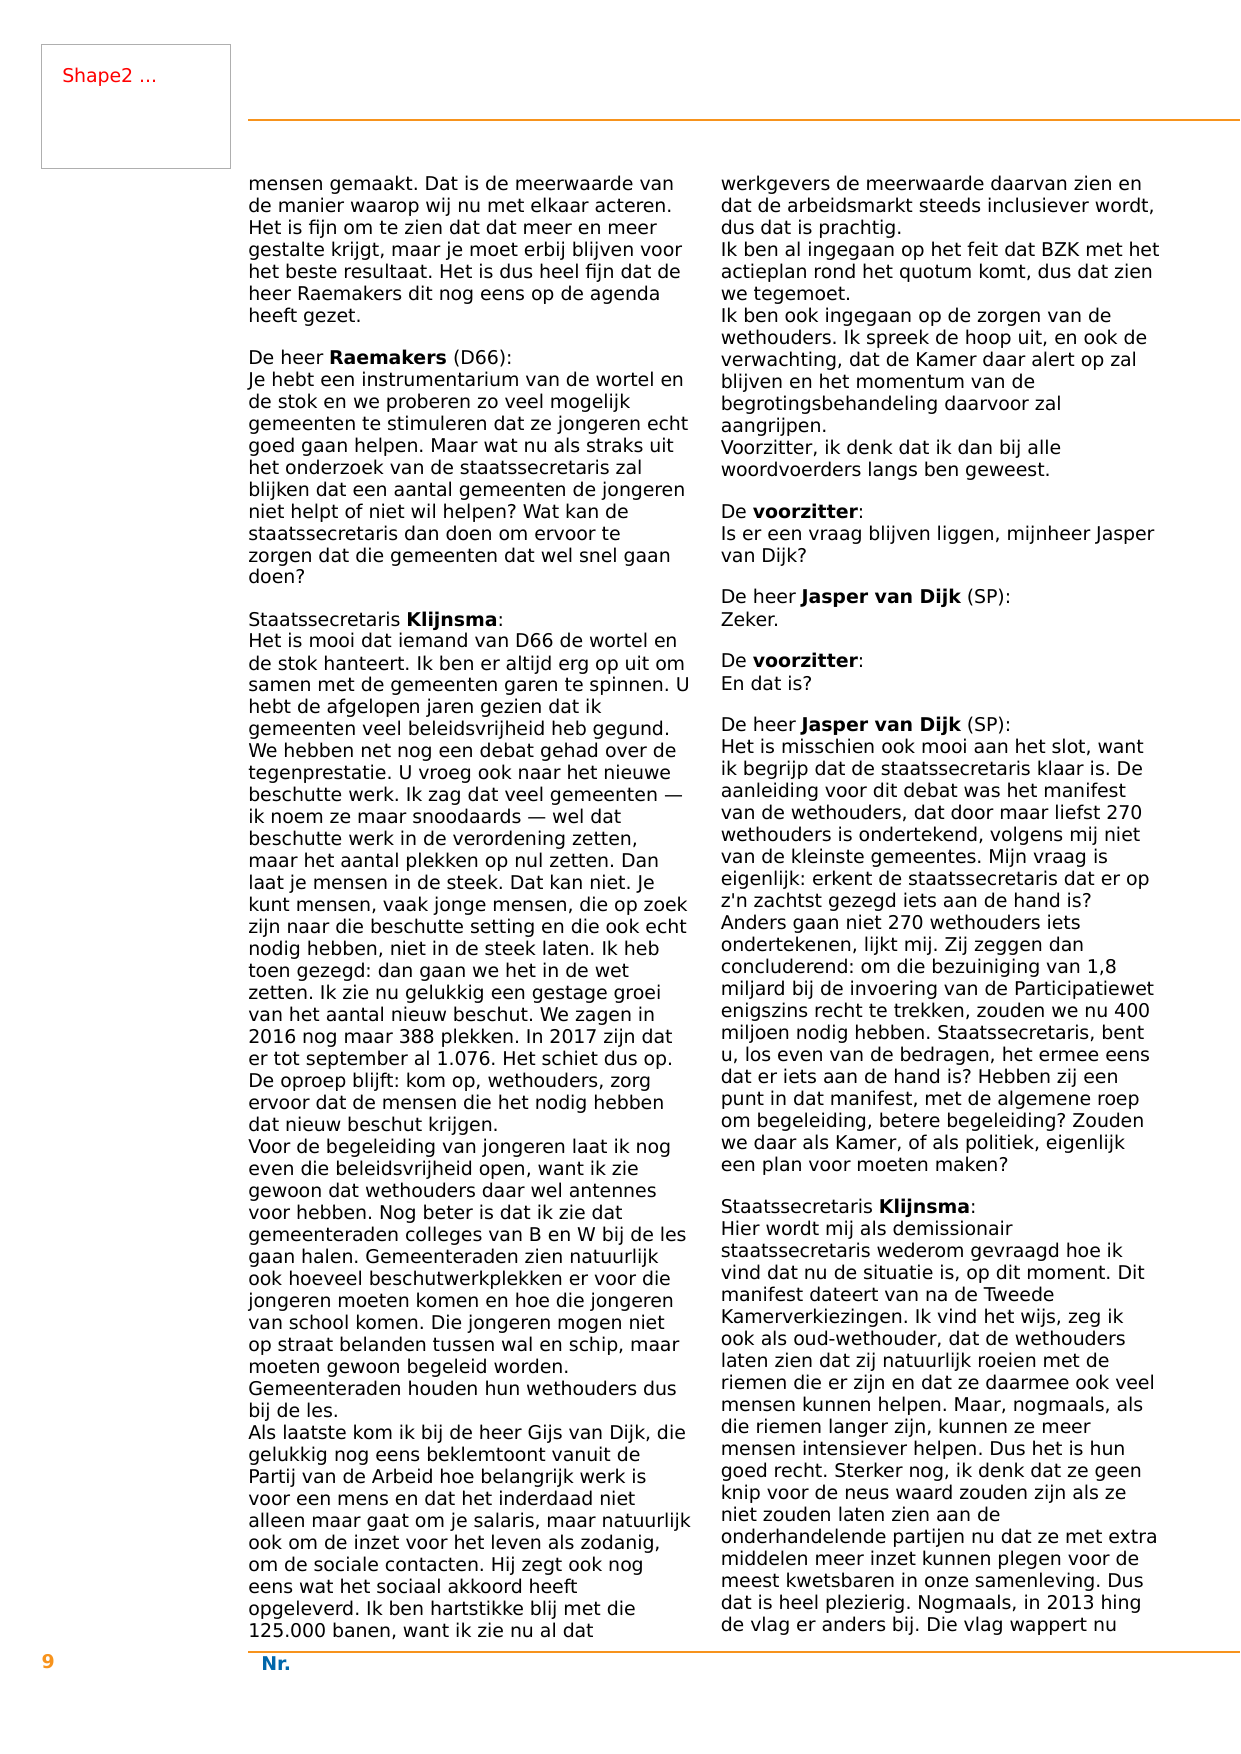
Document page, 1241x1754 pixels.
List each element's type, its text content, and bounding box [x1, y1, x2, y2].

text mensen gemaakt. Dat is de meerwaarde van de manier waarop wij nu met elkaar acteren. Het is fijn om te zien dat dat meer en meer gestalte krijgt, maar je moet erbij blijven voor het beste resultaat. Het is dus heel fijn dat de heer Raemakers dit nog eens op de agenda heeft gezet. [248, 173, 691, 327]
text Hier wordt mij als demissionair staatssecretaris wederom gevraagd hoe ik vind dat nu de situatie is, op dit moment. Dit manifest dateert van na de Tweede Kamerverkiezingen. Ik vind het wijs, zeg ik ook als oud-wethouder, dat de wethouders laten zien dat zij natuurlijk roeien met de riemen die er zijn en dat ze daarmee ook veel mensen kunnen helpen. Maar, nogmaals, als die riemen langer zijn, kunnen ze meer mensen intensiever helpen. Dus het is hun goed recht. Sterker nog, ik denk dat ze geen knip voor de neus waard zouden zijn als ze niet zouden laten zien aan de onderhandelende partijen nu dat ze met extra middelen meer inzet kunnen plegen voor de meest kwetsbaren in onze samenleving. Dus dat is heel plezierig. Nogmaals, in 2013 hing de vlag er anders bij. Die vlag wappert nu [721, 1218, 1163, 1636]
text Als laatste kom ik bij de heer Gijs van Dijk, die gelukkig nog eens beklemtoont vanuit de Partij van de Arbeid hoe belangrijk werk is voor een mens en dat het inderdaad niet alleen maar gaat om je salaris, maar natuurlijk ook om de inzet voor het leven als zodanig, om de sociale contacten. Hij zegt ook nog eens wat het sociaal akkoord heeft opgeleverd. Ik ben hartstikke blij met die 125.000 banen, want ik zie nu al dat [248, 1422, 691, 1641]
text Voor de begeleiding van jongeren laat ik nog even die beleidsvrijheid open, want ik zie gewoon dat wethouders daar wel antennes voor hebben. Nog beter is dat ik zie dat gemeenteraden colleges van B en W bij de les gaan halen. Gemeenteraden zien natuurlijk ook hoeveel beschutwerkplekken er voor die jongeren moeten komen en hoe die jongeren van school komen. Die jongeren mogen niet op straat belanden tussen wal en schip, maar moeten gewoon begeleid worden. Gemeenteraden houden hun wethouders dus bij de les. [248, 1136, 691, 1422]
text De heer Jasper van Dijk (SP): [721, 586, 1163, 608]
text De voorzitter: [721, 501, 1163, 522]
text Is er een vraag blijven liggen, mijnheer Jasper van Dijk? [721, 522, 1163, 566]
text Het is misschien ook mooi aan het slot, want ik begrijp dat de staatssecretaris klaar is. De aanleiding voor dit debat was het manifest van de wethouders, dat door maar liefst 270 wethouders is ondertekend, volgens mij niet van de kleinste gemeentes. Mijn vraag is eigenlijk: erkent de staatssecretaris dat er op z'n zachtst gezegd iets aan de hand is? Anders gaan niet 270 wethouders iets ondertekenen, lijkt mij. Zij zeggen dan concluderend: om die bezuiniging van 1,8 miljard bij de invoering van de Participatiewet enigszins recht te trekken, zouden we nu 400 miljoen nodig hebben. Staatssecretaris, bent u, los even van de bedragen, het ermee eens dat er iets aan de hand is? Hebben zij een punt in dat manifest, met de algemene roep om begeleiding, betere begeleiding? Zouden we daar als Kamer, of als politiek, eigenlijk een plan voor moeten maken? [721, 736, 1163, 1176]
text De heer Jasper van Dijk (SP): [721, 714, 1163, 736]
text Je hebt een instrumentarium van de wortel en de stok en we proberen zo veel mogelijk gemeenten te stimuleren dat ze jongeren echt goed gaan helpen. Maar wat nu als straks uit het onderzoek van de staatssecretaris zal blijken dat een aantal gemeenten de jongeren niet helpt of niet wil helpen? Wat kan de staatssecretaris dan doen om ervoor te zorgen dat die gemeenten dat wel snel gaan doen? [248, 369, 691, 588]
text Ik ben al ingegaan op het feit dat BZK met het actieplan rond het quotum komt, dus dat zien we tegemoet. [721, 239, 1163, 305]
text Zeker. [721, 608, 1163, 630]
text Ik ben ook ingegaan op de zorgen van de wethouders. Ik spreek de hoop uit, en ook de verwachting, dat de Kamer daar alert op zal blijven en het momentum van de begrotingsbehandeling daarvoor zal aangrijpen. [721, 305, 1163, 437]
text Staatssecretaris Klijnsma: [248, 608, 691, 630]
text Voorzitter, ik denk dat ik dan bij alle woordvoerders langs ben geweest. [721, 437, 1163, 481]
text En dat is? [721, 672, 1163, 694]
text werkgevers de meerwaarde daarvan zien en dat de arbeidsmarkt steeds inclusiever wordt, dus dat is prachtig. [721, 173, 1163, 239]
text De voorzitter: [721, 650, 1163, 672]
text Het is mooi dat iemand van D66 de wortel en de stok hanteert. Ik ben er altijd erg op uit om samen met de gemeenten garen te spinnen. U hebt de afgelopen jaren gezien dat ik gemeenten veel beleidsvrijheid heb gegund. We hebben net nog een debat gehad over de tegenprestatie. U vroeg ook naar het nieuwe beschutte werk. Ik zag dat veel gemeenten — ik noem ze maar snoodaards — wel dat beschutte werk in de verordening zetten, maar het aantal plekken op nul zetten. Dan laat je mensen in de steek. Dat kan niet. Je kunt mensen, vaak jonge mensen, die op zoek zijn naar die beschutte setting en die ook echt nodig hebben, niet in de steek laten. Ik heb toen gezegd: dan gaan we het in de wet zetten. Ik zie nu gelukkig een gestage groei van het aantal nieuw beschut. We zagen in 2016 nog maar 388 plekken. In 2017 zijn dat er tot september al 1.076. Het schiet dus op. De oproep blijft: kom op, wethouders, zorg ervoor dat de mensen die het nodig hebben dat nieuw beschut krijgen. [248, 630, 691, 1136]
text De heer Raemakers (D66): [248, 347, 691, 369]
text Staatssecretaris Klijnsma: [721, 1196, 1163, 1218]
